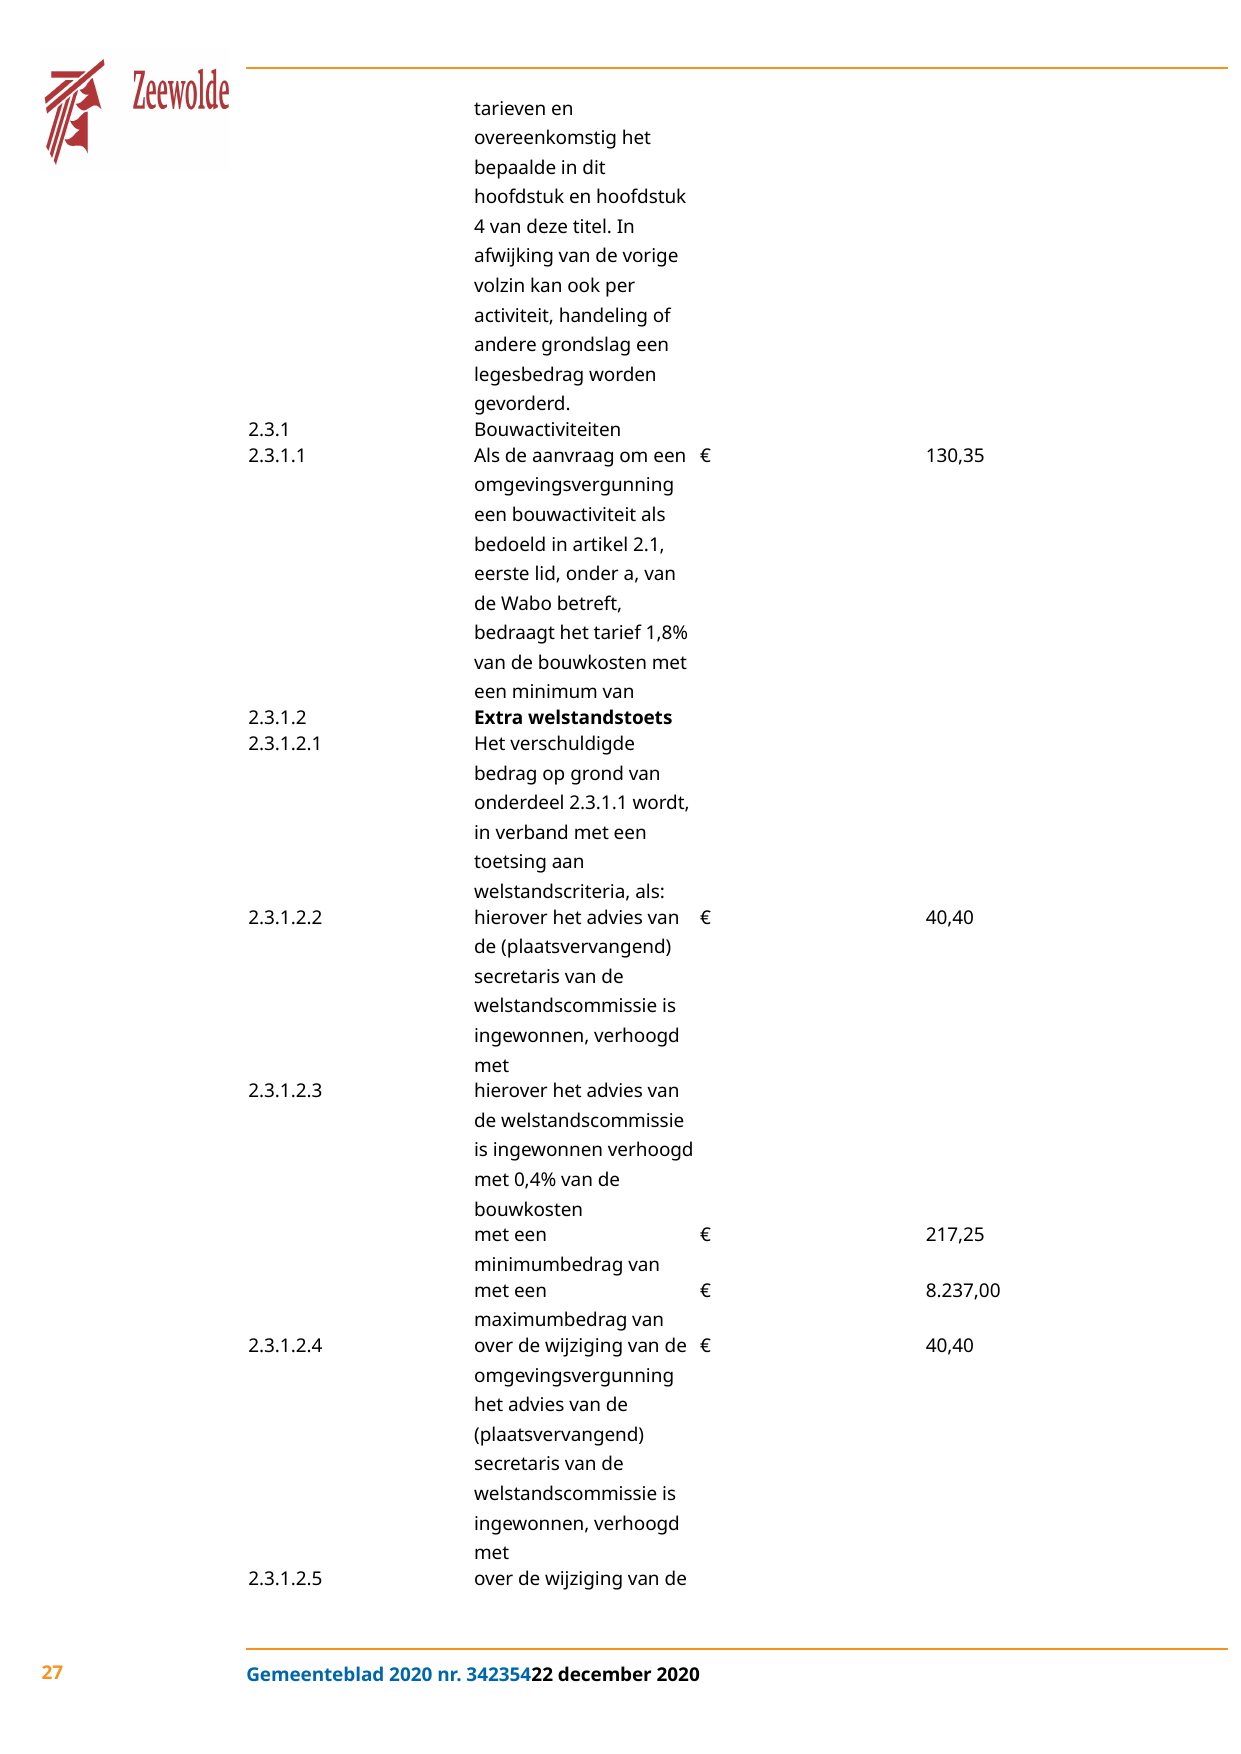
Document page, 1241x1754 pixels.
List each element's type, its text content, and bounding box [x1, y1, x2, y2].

table_cell € [700, 442, 926, 704]
table_cell [926, 1078, 1152, 1222]
table_cell tarieven en overeenkomstig het bepaalde in dit hoofdstuk en hoofdstuk 4 van deze titel. In afwijking van de vorige volzin kan ook per activiteit, handeling of andere grondslag een legesbedrag worden gevorderd. [474, 95, 700, 416]
table_cell 2.3.1.1 [248, 442, 474, 704]
table_cell hierover het advies van de (plaatsvervangend) secretaris van de welstandscommissie is ingewonnen, verhoogd met [474, 904, 700, 1077]
table_cell 2.3.1.2.5 [248, 1565, 474, 1591]
table_cell € [700, 1277, 926, 1332]
table_cell Het verschuldigde bedrag op grond van onderdeel 2.3.1.1 wordt, in verband met een toetsing aan welstandscriteria, als: [474, 730, 700, 904]
table_cell 2.3.1.2 [248, 705, 474, 730]
table_cell met een minimumbedrag van [474, 1222, 700, 1277]
table_cell Bouwactiviteiten [474, 416, 700, 442]
table_cell [926, 1565, 1152, 1591]
table_cell 2.3.1.2.1 [248, 730, 474, 904]
table_cell [700, 416, 926, 442]
table_cell Extra welstandstoets [474, 705, 700, 730]
table_cell 130,35 [926, 442, 1152, 704]
table_cell € [700, 904, 926, 1077]
table_cell 40,40 [926, 1332, 1152, 1565]
table_cell [700, 730, 926, 904]
table_cell 40,40 [926, 904, 1152, 1077]
table_cell [926, 416, 1152, 442]
table_cell 2.3.1.2.3 [248, 1078, 474, 1222]
table_cell [926, 705, 1152, 730]
table_cell [248, 1277, 474, 1332]
picture [41, 47, 231, 172]
table_cell over de wijziging van de [474, 1565, 700, 1591]
table_cell [926, 95, 1152, 416]
table_cell [700, 95, 926, 416]
table_cell [700, 1565, 926, 1591]
table_cell [926, 730, 1152, 904]
table_cell [248, 1222, 474, 1277]
table_cell [700, 1078, 926, 1222]
table_cell € [700, 1332, 926, 1565]
table_cell 8.237,00 [926, 1277, 1152, 1332]
table_cell 2.3.1 [248, 416, 474, 442]
table_cell over de wijziging van de omgevingsvergunning het advies van de (plaatsvervangend) secretaris van de welstandscommissie is ingewonnen, verhoogd met [474, 1332, 700, 1565]
table_cell 217,25 [926, 1222, 1152, 1277]
table_cell Als de aanvraag om een omgevingsvergunning een bouwactiviteit als bedoeld in artikel 2.1, eerste lid, onder a, van de Wabo betreft, bedraagt het tarief 1,8% van de bouwkosten met een minimum van [474, 442, 700, 704]
table_cell hierover het advies van de welstandscommissie is ingewonnen verhoogd met 0,4% van de bouwkosten [474, 1078, 700, 1222]
table_cell € [700, 1222, 926, 1277]
table_cell [248, 95, 474, 416]
table_cell 2.3.1.2.4 [248, 1332, 474, 1565]
table_cell 2.3.1.2.2 [248, 904, 474, 1077]
table_cell met een maximumbedrag van [474, 1277, 700, 1332]
table_cell [700, 705, 926, 730]
